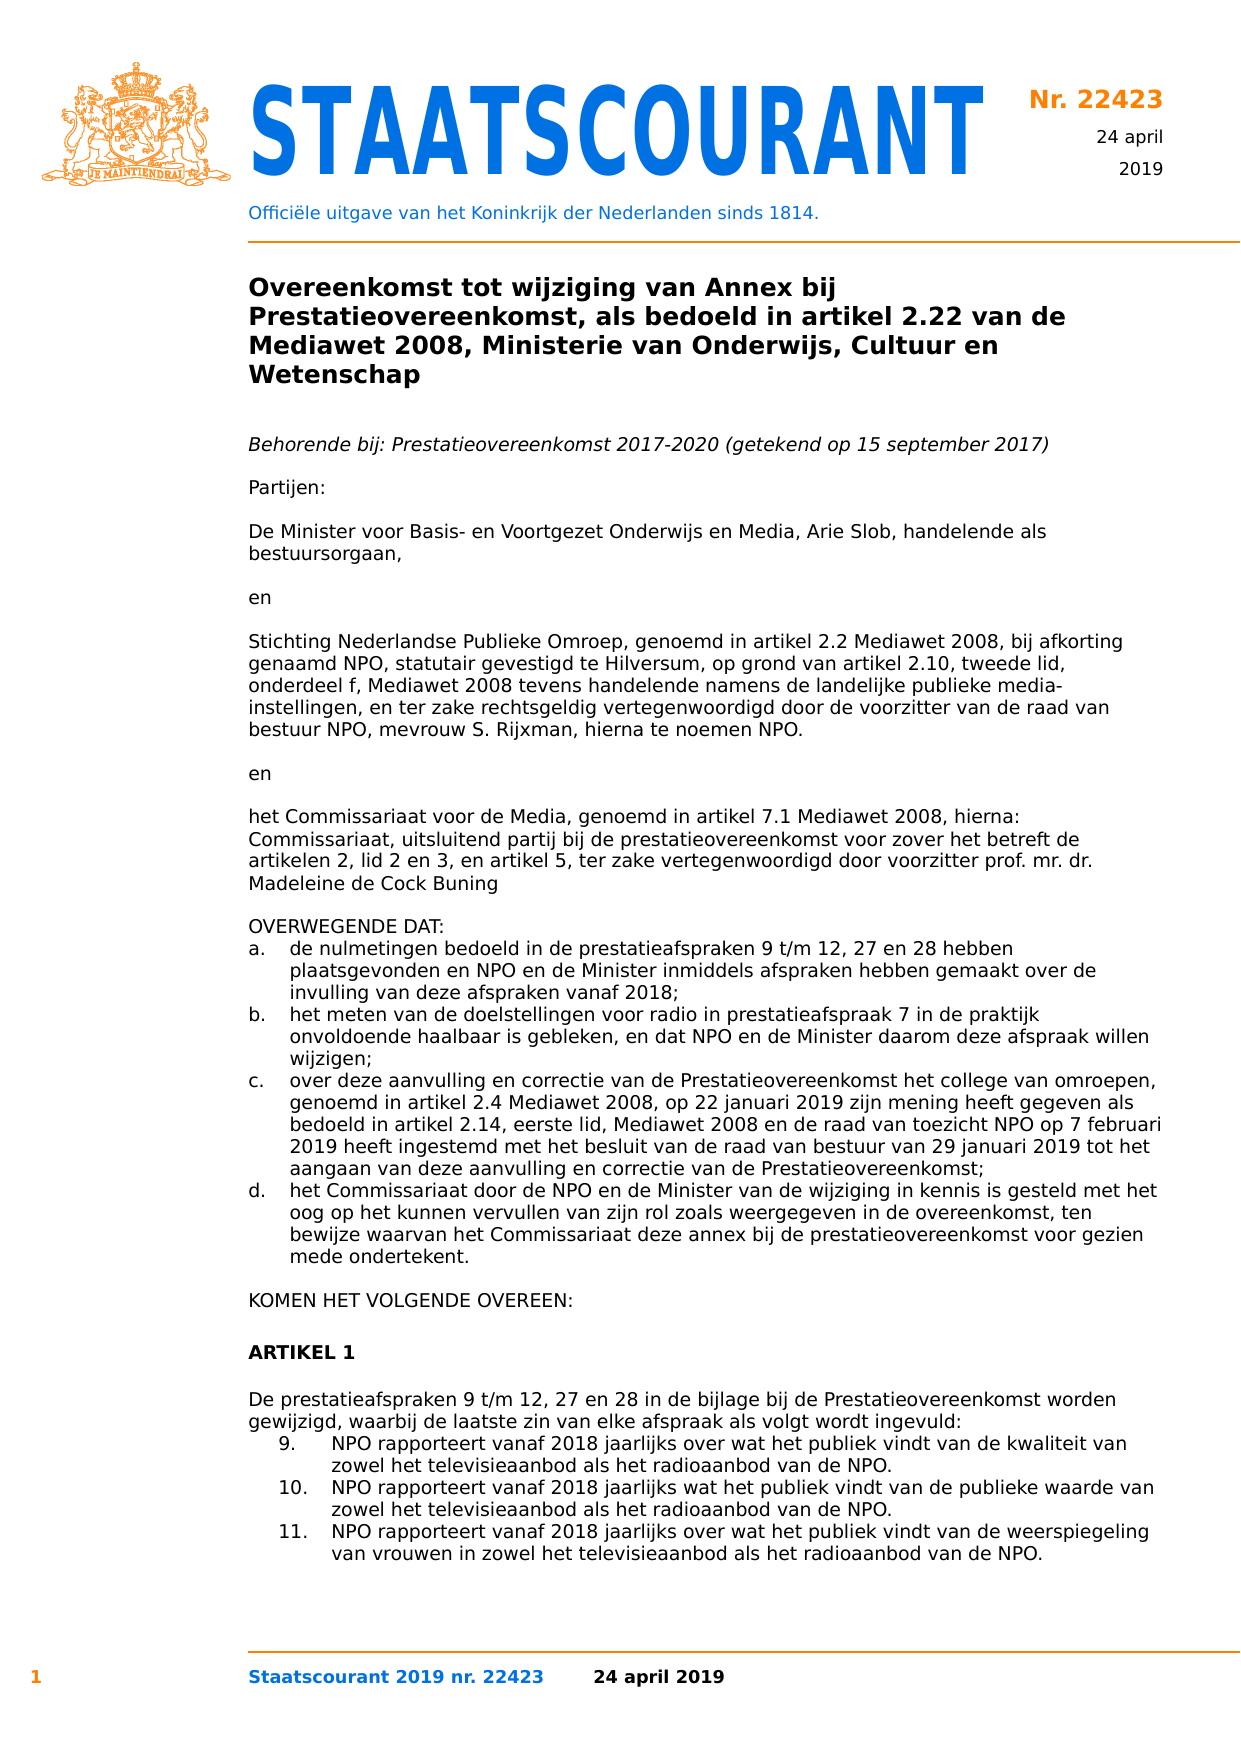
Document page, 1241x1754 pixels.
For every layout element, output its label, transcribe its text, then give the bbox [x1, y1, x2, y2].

text Partijen: [248, 477, 1163, 499]
text KOMEN HET VOLGENDE OVEREEN: [248, 1290, 1163, 1312]
picture [41, 62, 231, 186]
text De prestatieafspraken 9 t/m 12, 27 en 28 in de bijlage bij de Prestatieovereenkomst worden gewijzigd, waarbij de laatste zin van elke afspraak als volgt wordt ingevuld: [248, 1389, 1163, 1433]
table_cell 2019 [998, 153, 1240, 203]
text De Minister voor Basis- en Voortgezet Onderwijs en Media, Arie Slob, handelende als bestuursorgaan, [248, 521, 1163, 565]
text c. over deze aanvulling en correctie van de Prestatieovereenkomst het college van omroepen, genoemd in artikel 2.4 Mediawet 2008, op 22 januari 2019 zijn mening heeft gegeven als bedoeld in artikel 2.14, eerste lid, Mediawet 2008 en de raad van toezicht NPO op 7 februari 2019 heeft ingestemd met het besluit van de raad van bestuur van 29 januari 2019 tot het aangaan van deze aanvulling en correctie van de Prestatieovereenkomst; [248, 1070, 1163, 1180]
text en [248, 587, 1163, 609]
text Stichting Nederlandse Publieke Omroep, genoemd in artikel 2.2 Mediawet 2008, bij afkorting genaamd NPO, statutair gevestigd te Hilversum, op grond van artikel 2.10, tweede lid, onderdeel f, Mediawet 2008 tevens handelende namens de landelijke publieke media-instellingen, en ter zake rechtsgeldig vertegenwoordigd door de voorzitter van de raad van bestuur NPO, mevrouw S. Rijxman, hierna te noemen NPO. [248, 631, 1163, 741]
subtitle Overeenkomst tot wijziging van Annex bij Prestatieovereenkomst, als bedoeld in artikel 2.22 van de Mediawet 2008, Ministerie van Onderwijs, Cultuur en Wetenschap [248, 273, 1163, 390]
text en [248, 763, 1163, 784]
text het Commissariaat voor de Media, genoemd in artikel 7.1 Mediawet 2008, hierna: Commissariaat, uitsluitend partij bij de prestatieovereenkomst voor zover het betreft de artikelen 2, lid 2 en 3, en artikel 5, ter zake vertegenwoordigd door voorzitter prof. mr. dr. Madeleine de Cock Buning [248, 806, 1163, 894]
subtitle ARTIKEL 1 [248, 1342, 1163, 1364]
text a. de nulmetingen bedoeld in de prestatieafspraken 9 t/m 12, 27 en 28 hebben plaatsgevonden en NPO en de Minister inmiddels afspraken hebben gemaakt over de invulling van deze afspraken vanaf 2018; [248, 938, 1163, 1004]
text 11. NPO rapporteert vanaf 2018 jaarlijks over wat het publiek vindt van de weerspiegeling van vrouwen in zowel het televisieaanbod als het radioaanbod van de NPO. [278, 1521, 1163, 1564]
text OVERWEGENDE DAT: [248, 916, 1163, 938]
text Behorende bij: Prestatieovereenkomst 2017-2020 (getekend op 15 september 2017) [248, 433, 1163, 455]
text d. het Commissariaat door de NPO en de Minister van de wijziging in kennis is gesteld met het oog op het kunnen vervullen van zijn rol zoals weergegeven in de overeenkomst, ten bewijze waarvan het Commissariaat deze annex bij de prestatieovereenkomst voor gezien mede ondertekent. [248, 1180, 1163, 1268]
table_header [25, 62, 248, 241]
table_header Nr. 22423 [998, 62, 1240, 121]
table_cell 24 april [998, 121, 1240, 153]
table_header STAATSCOURANT [248, 62, 998, 203]
text 10. NPO rapporteert vanaf 2018 jaarlijks wat het publiek vindt van de publieke waarde van zowel het televisieaanbod als het radioaanbod van de NPO. [278, 1477, 1163, 1521]
table_cell Officiële uitgave van het Koninkrijk der Nederlanden sinds 1814. [248, 203, 1240, 241]
text b. het meten van de doelstellingen voor radio in prestatieafspraak 7 in de praktijk onvoldoende haalbaar is gebleken, en dat NPO en de Minister daarom deze afspraak willen wijzigen; [248, 1004, 1163, 1070]
text 9. NPO rapporteert vanaf 2018 jaarlijks over wat het publiek vindt van de kwaliteit van zowel het televisieaanbod als het radioaanbod van de NPO. [278, 1433, 1163, 1477]
